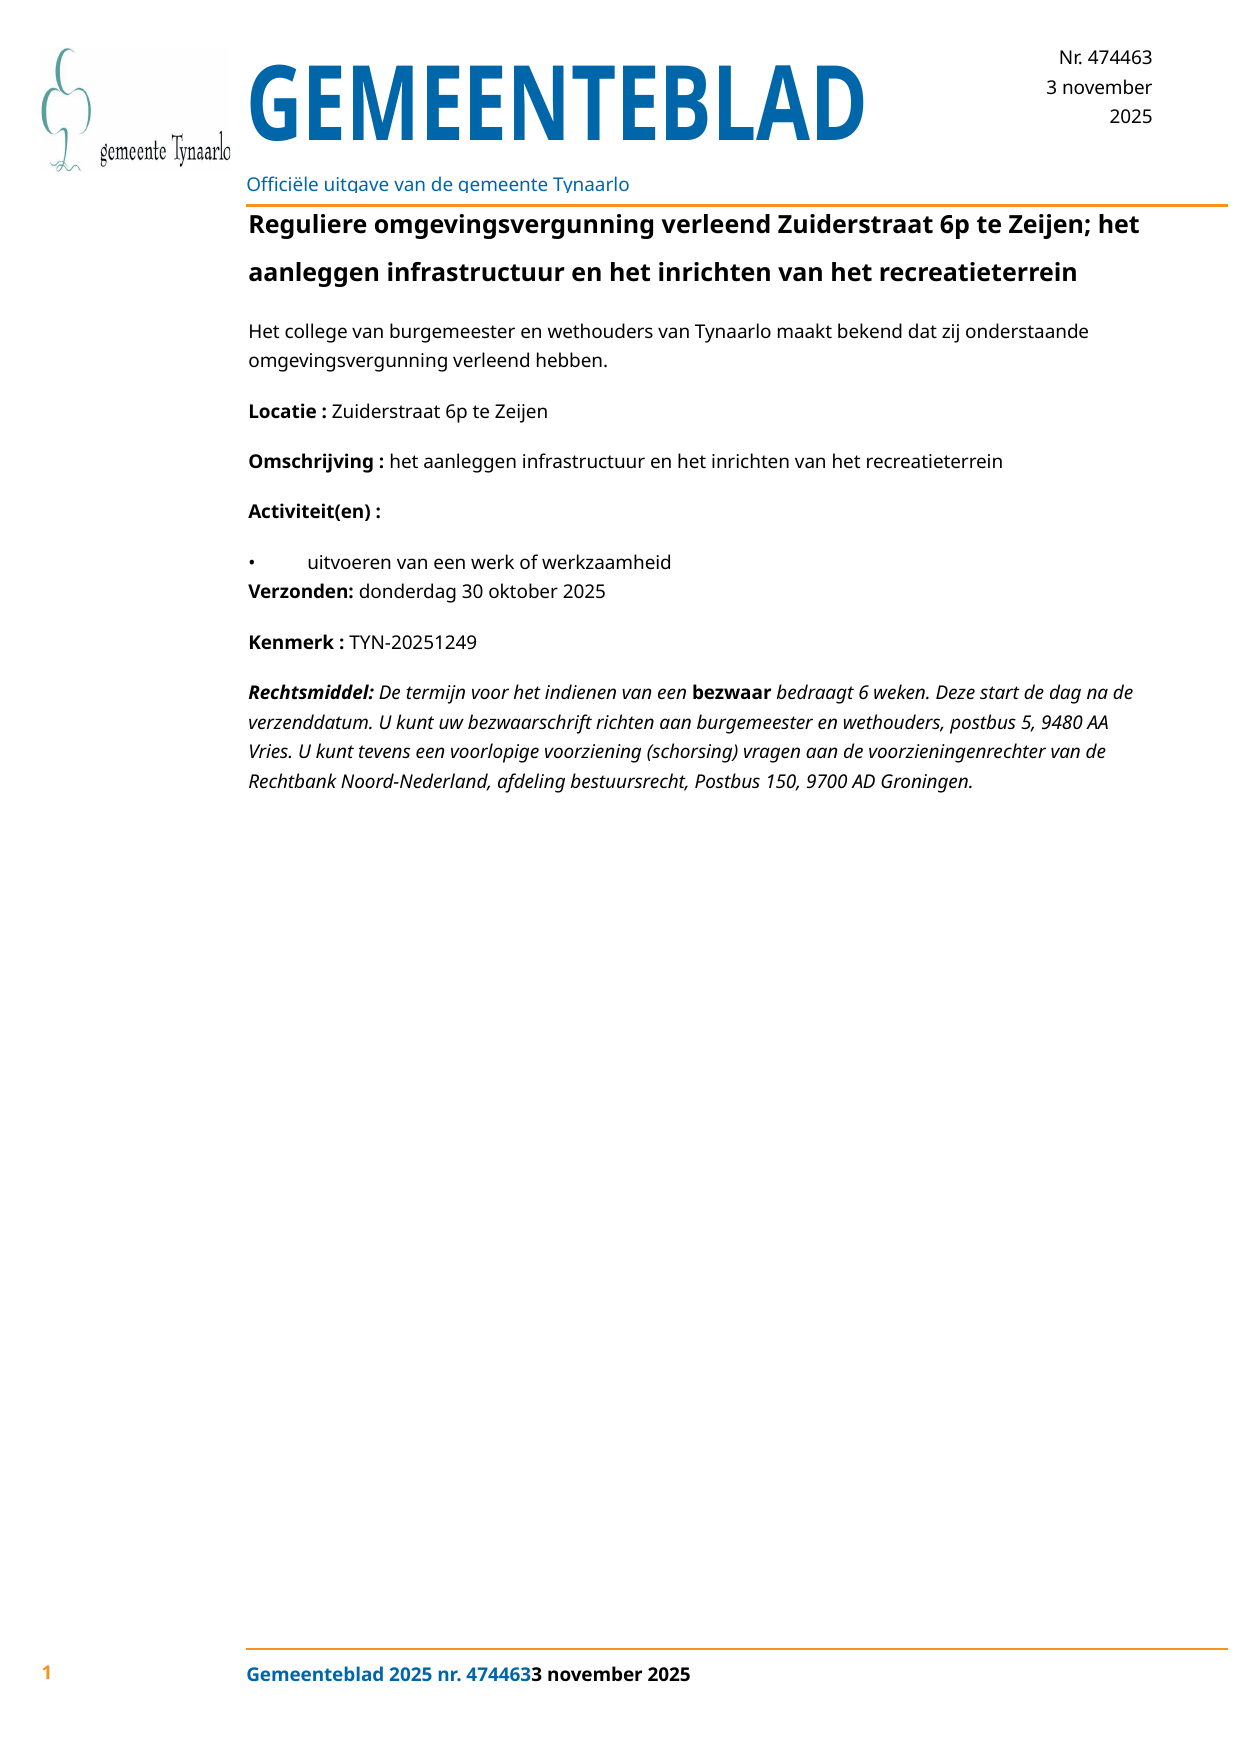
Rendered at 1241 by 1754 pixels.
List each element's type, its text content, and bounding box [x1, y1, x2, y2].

text Reguliere omgevingsvergunning verleend Zuiderstraat 6p te Zeijen; het aanleggen infrastructuur en het inrichten van het recreatieterrein [248, 207, 1152, 288]
text Omschrijving : het aanleggen infrastructuur en het inrichten van het recreatieterrein [248, 448, 1152, 474]
picture [41, 47, 231, 172]
text Verzonden: donderdag 30 oktober 2025 [248, 579, 1152, 604]
text Activiteit(en) : [248, 499, 1152, 524]
list uitvoeren van een werk of werkzaamheid [248, 549, 1152, 575]
text Rechtsmiddel: De termijn voor het indienen van een bezwaar bedraagt 6 weken. Deze start de dag na de verzenddatum. U kunt uw bezwaarschrift richten aan burgemeester en wethouders, postbus 5, 9480 AA Vries. U kunt tevens een voorlopige voorziening (schorsing) vragen aan de voorzieningenrechter van de Rechtbank Noord-Nederland, afdeling bestuursrecht, Postbus 150, 9700 AD Groningen. [248, 679, 1152, 794]
text Kenmerk : TYN-20251249 [248, 629, 1152, 655]
text Locatie : Zuiderstraat 6p te Zeijen [248, 398, 1152, 424]
text Het college van burgemeester en wethouders van Tynaarlo maakt bekend dat zij onderstaande omgevingsvergunning verleend hebben. [248, 318, 1152, 373]
